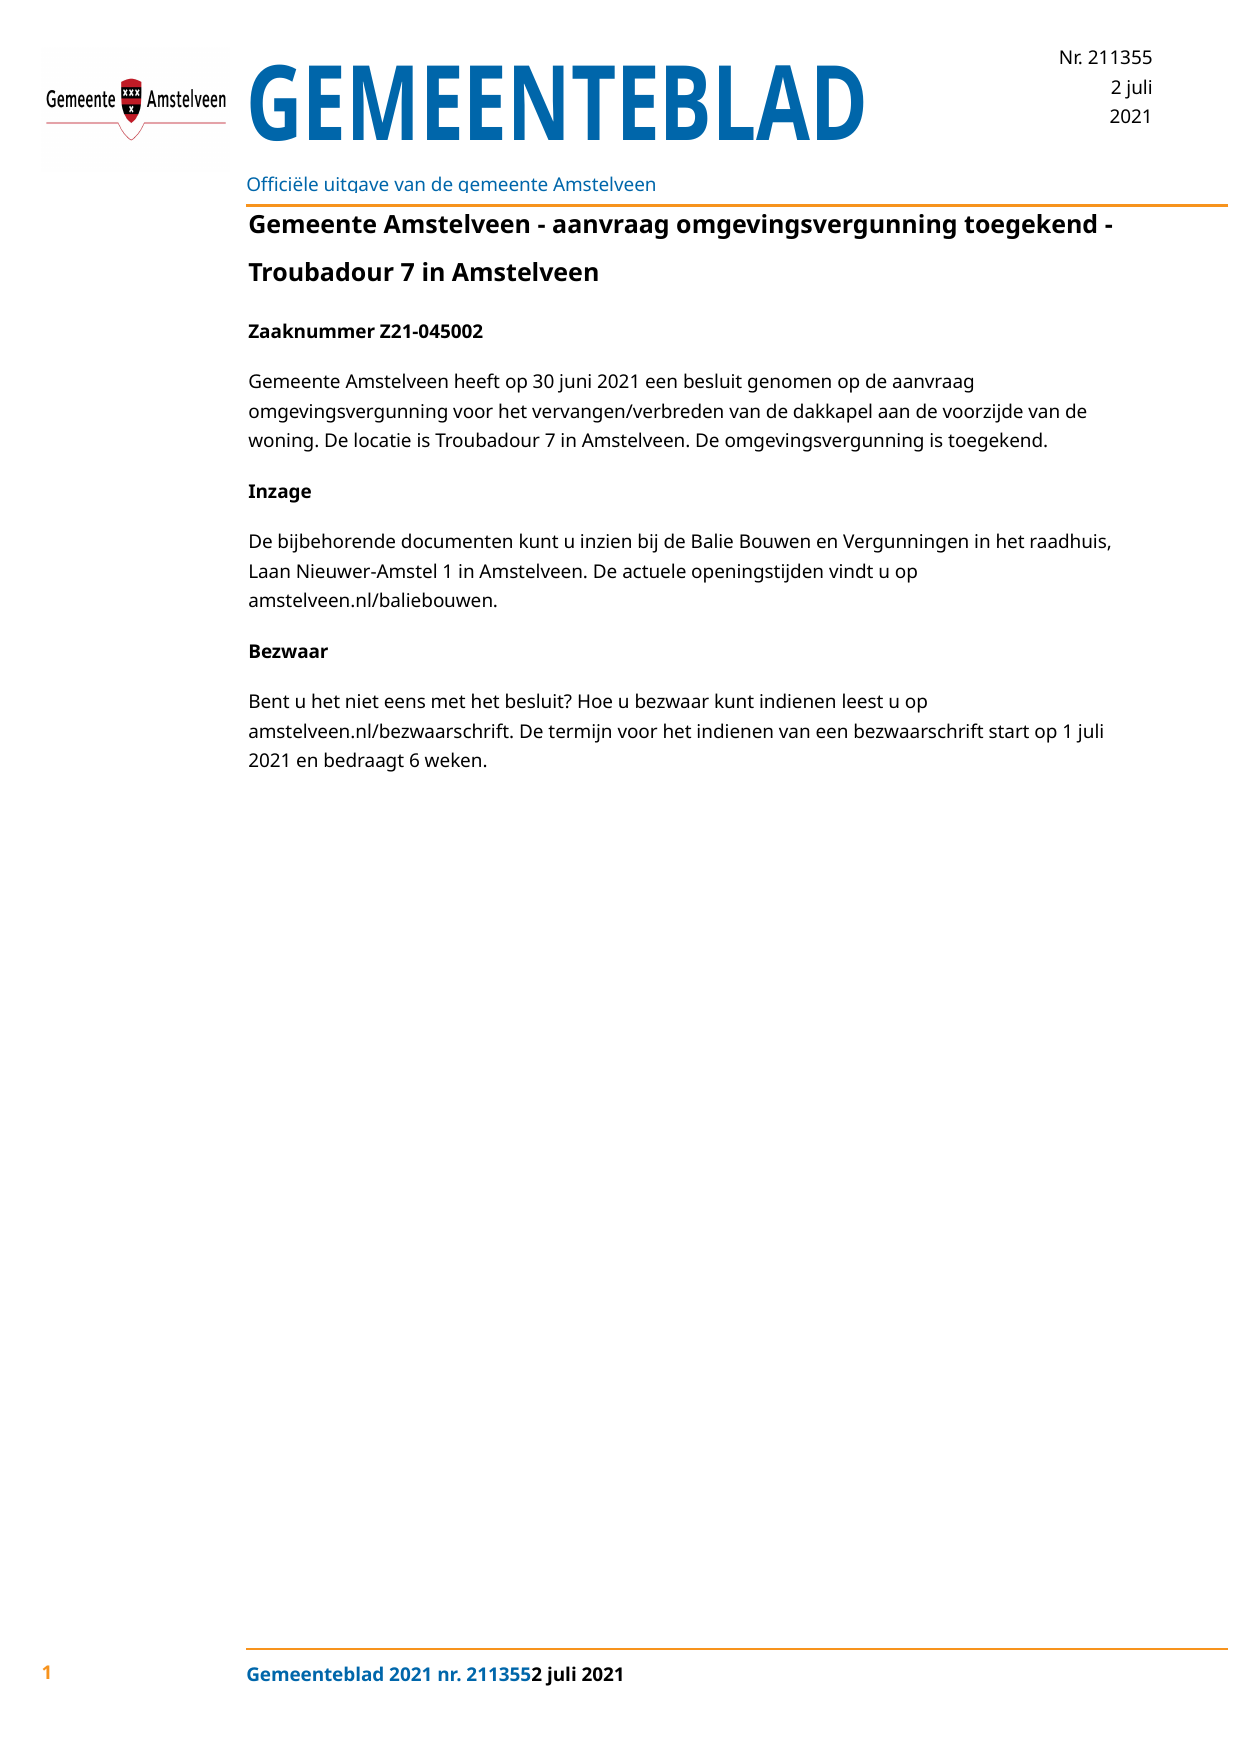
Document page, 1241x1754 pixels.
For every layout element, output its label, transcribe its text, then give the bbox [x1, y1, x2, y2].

text Bent u het niet eens met het besluit? Hoe u bezwaar kunt indienen leest u op amstelveen.nl/bezwaarschrift. De termijn voor het indienen van een bezwaarschrift start op 1 juli 2021 en bedraagt 6 weken. [248, 688, 1152, 773]
text Zaaknummer Z21-045002 [248, 318, 1152, 344]
picture [41, 47, 231, 172]
text Gemeente Amstelveen heeft op 30 juni 2021 een besluit genomen op de aanvraag omgevingsvergunning voor het vervangen/verbreden van de dakkapel aan de voorzijde van de woning. De locatie is Troubadour 7 in Amstelveen. De omgevingsvergunning is toegekend. [248, 368, 1152, 453]
text Inzage [248, 478, 1152, 504]
text Bezwaar [248, 638, 1152, 664]
text De bijbehorende documenten kunt u inzien bij de Balie Bouwen en Vergunningen in het raadhuis, Laan Nieuwer-Amstel 1 in Amstelveen. De actuele openingstijden vindt u op amstelveen.nl/baliebouwen. [248, 528, 1152, 613]
text Gemeente Amstelveen - aanvraag omgevingsvergunning toegekend - Troubadour 7 in Amstelveen [248, 207, 1152, 288]
